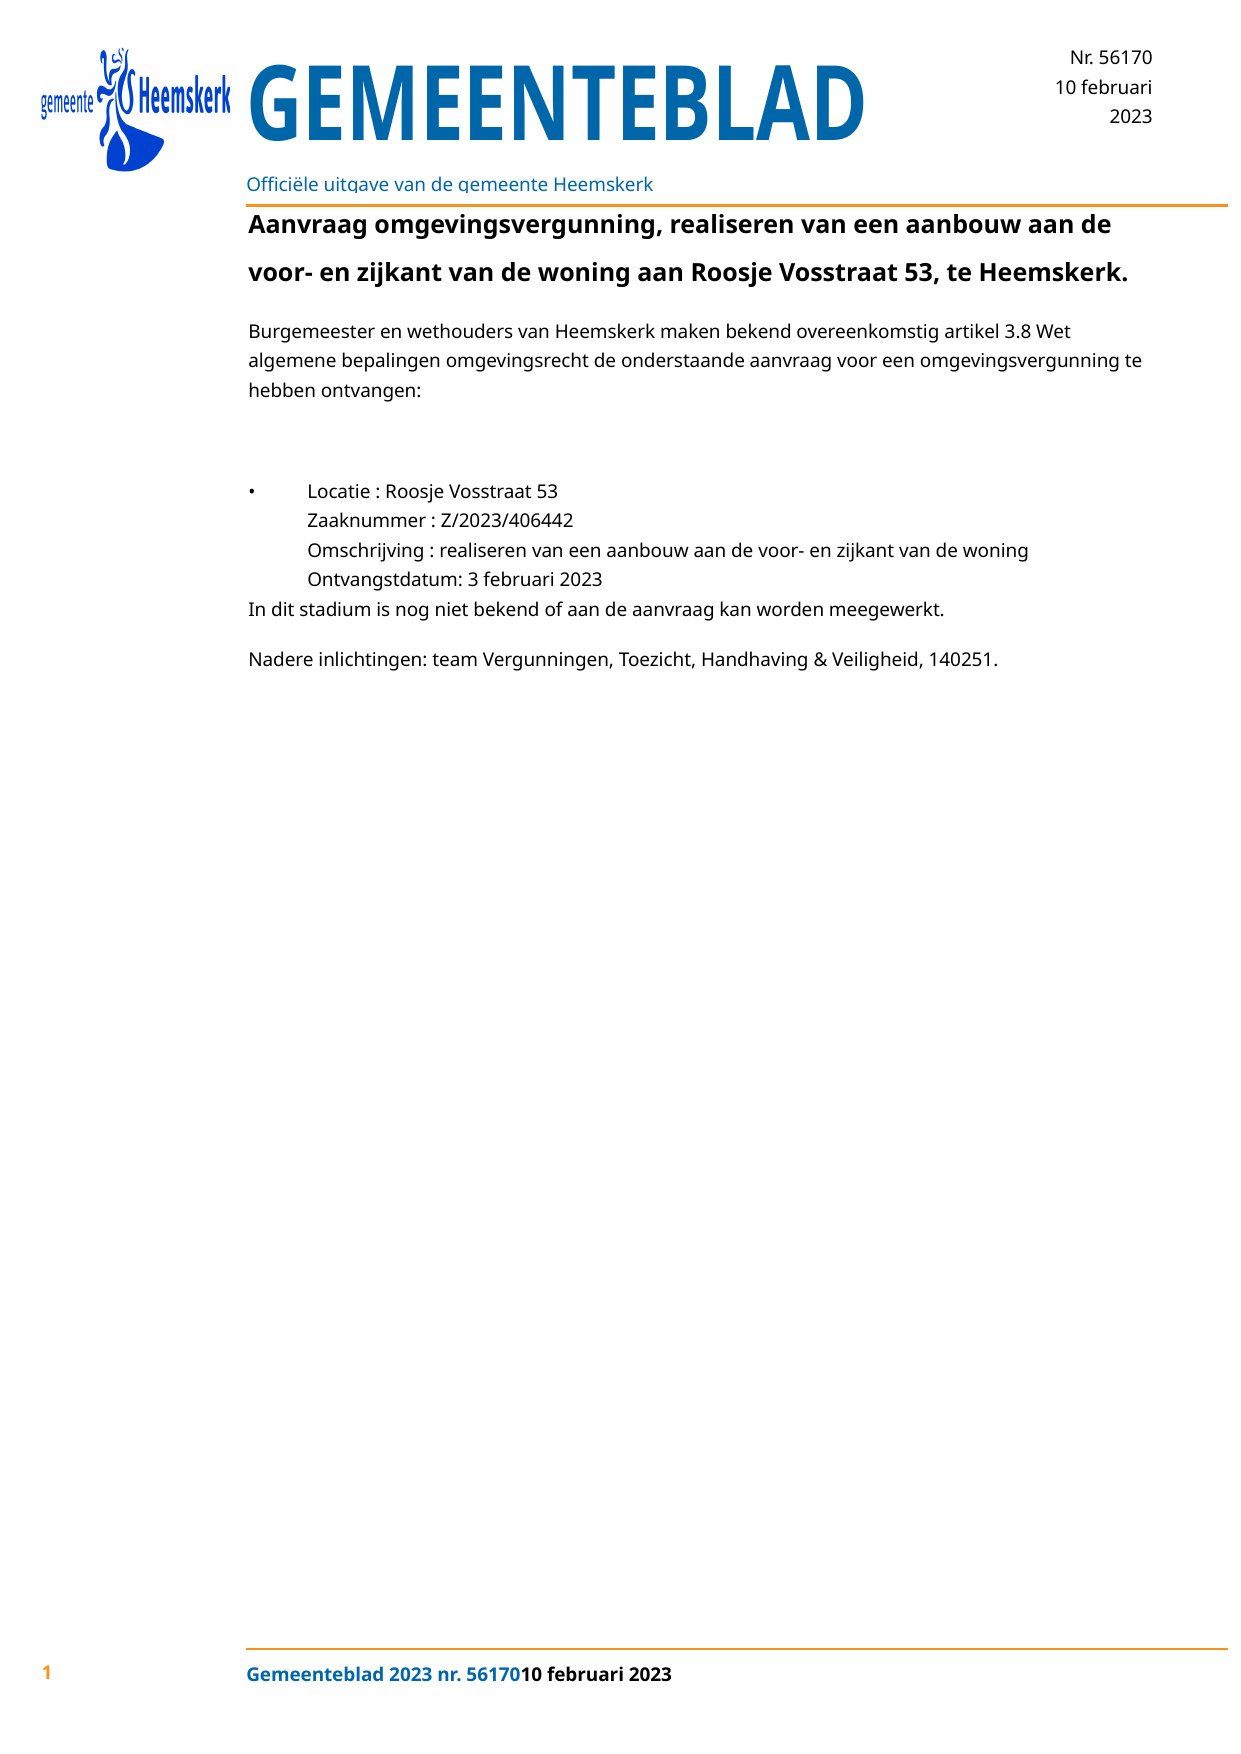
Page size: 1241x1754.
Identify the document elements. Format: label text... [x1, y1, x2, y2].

text Nadere inlichtingen: team Vergunningen, Toezicht, Handhaving & Veiligheid, 140251. [248, 647, 1152, 672]
text Aanvraag omgevingsvergunning, realiseren van een aanbouw aan de voor- en zijkant van de woning aan Roosje Vosstraat 53, te Heemskerk. [248, 207, 1152, 288]
list Locatie : Roosje Vosstraat 53 [248, 478, 1152, 504]
picture [41, 47, 231, 172]
text Burgemeester en wethouders van Heemskerk maken bekend overeenkomstig artikel 3.8 Wet algemene bepalingen omgevingsrecht de onderstaande aanvraag voor een omgevingsvergunning te hebben ontvangen: [248, 318, 1152, 403]
text In dit stadium is nog niet bekend of aan de aanvraag kan worden meegewerkt. [248, 596, 1152, 622]
list Ontvangstdatum: 3 februari 2023 [248, 567, 1152, 592]
list Zaaknummer : Z/2023/406442 [248, 507, 1152, 533]
list Omschrijving : realiseren van een aanbouw aan de voor- en zijkant van de woning [248, 537, 1152, 563]
